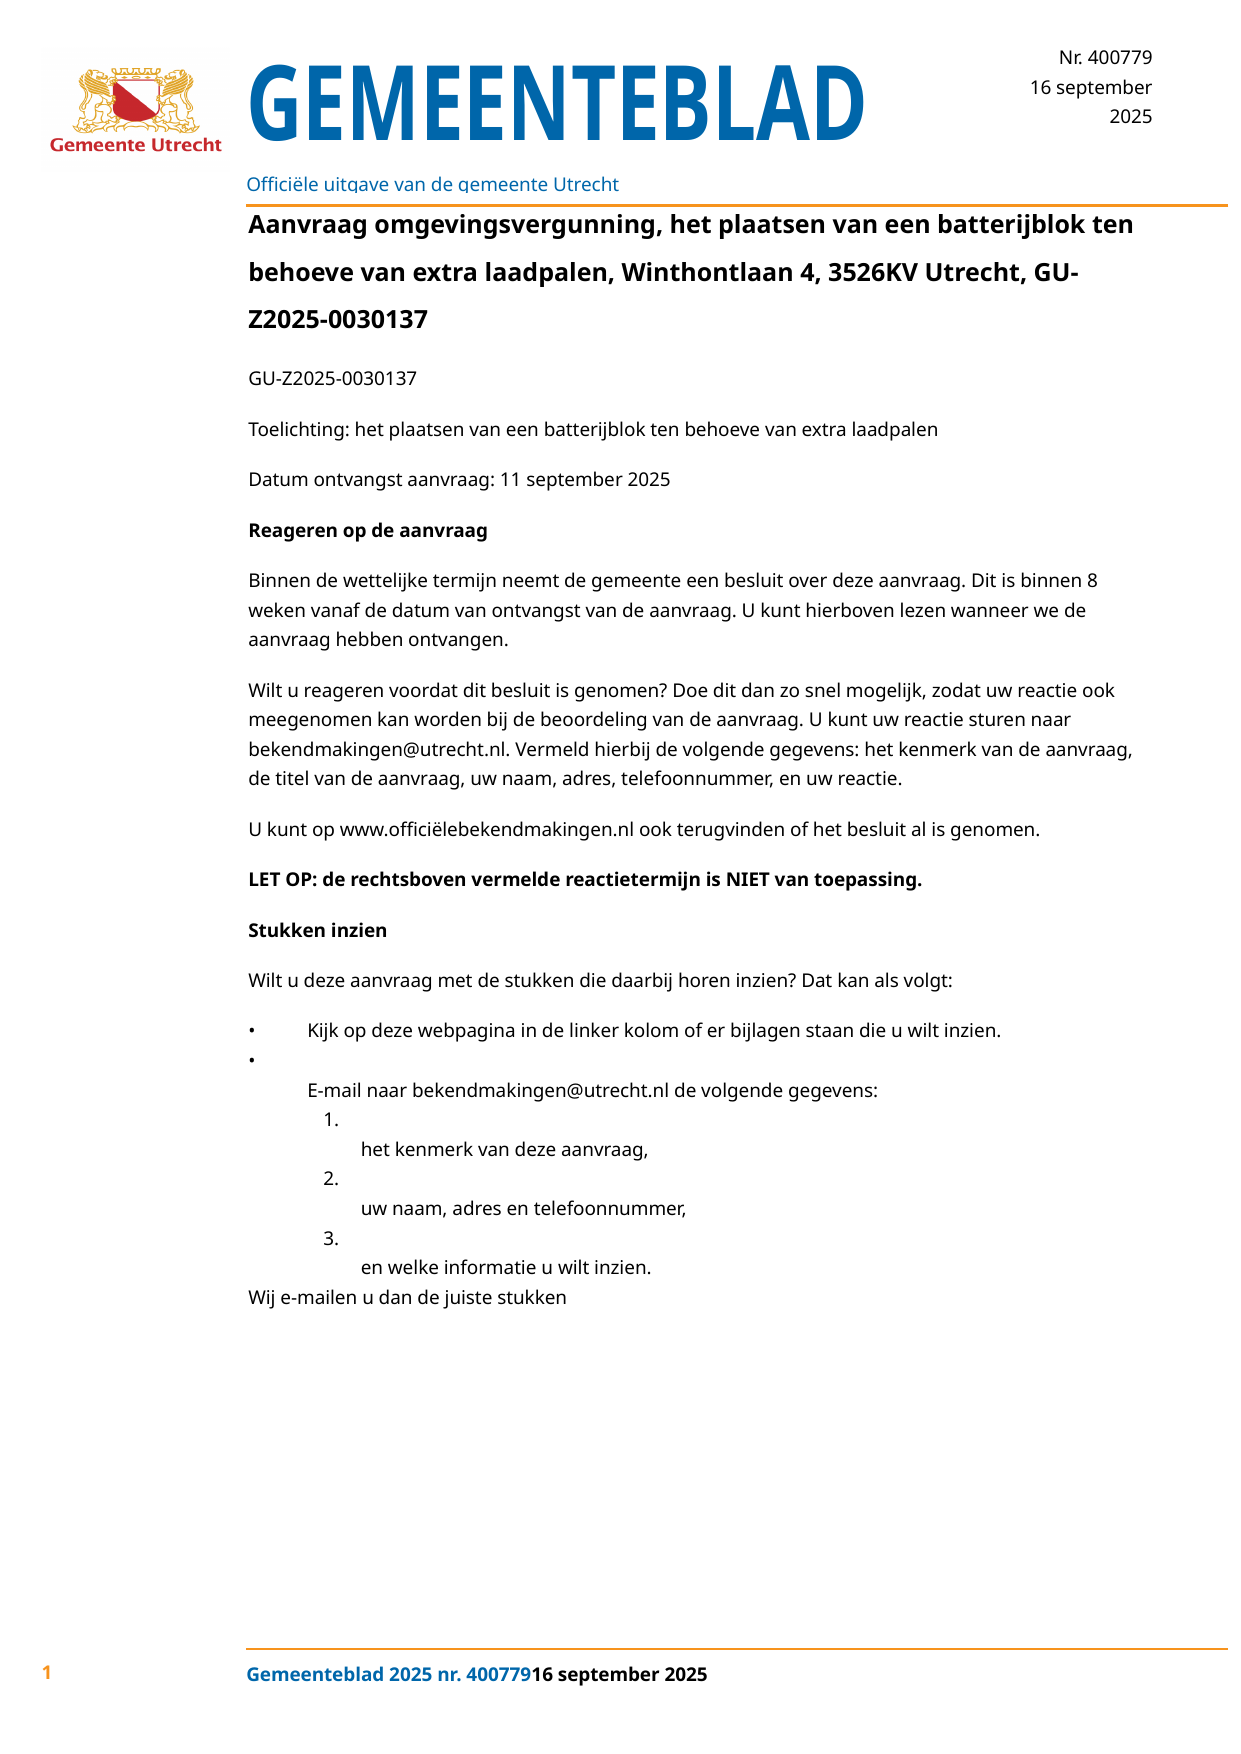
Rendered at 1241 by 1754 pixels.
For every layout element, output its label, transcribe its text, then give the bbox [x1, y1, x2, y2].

text GU-Z2025-0030137 [248, 366, 1152, 391]
list het kenmerk van deze aanvraag, [323, 1136, 1152, 1162]
list E-mail naar bekendmakingen@utrecht.nl de volgende gegevens: [248, 1077, 1152, 1102]
list uw naam, adres en telefoonnummer, [323, 1195, 1152, 1221]
text Wij e-mailen u dan de juiste stukken [248, 1284, 1152, 1309]
text Reageren op de aanvraag [248, 517, 1152, 542]
text Aanvraag omgevingsvergunning, het plaatsen van een batterijblok ten behoeve van extra laadpalen, Winthontlaan 4, 3526KV Utrecht, GU-Z2025-0030137 [248, 207, 1152, 336]
picture [41, 47, 231, 172]
text Stukken inzien [248, 917, 1152, 942]
text Wilt u deze aanvraag met de stukken die daarbij horen inzien? Dat kan als volgt: [248, 967, 1152, 993]
list en welke informatie u wilt inzien. [323, 1254, 1152, 1280]
text Datum ontvangst aanvraag: 11 september 2025 [248, 466, 1152, 492]
text Toelichting: het plaatsen van een batterijblok ten behoeve van extra laadpalen [248, 416, 1152, 442]
text Binnen de wettelijke termijn neemt de gemeente een besluit over deze aanvraag. Dit is binnen 8 weken vanaf de datum van ontvangst van de aanvraag. U kunt hierboven lezen wanneer we de aanvraag hebben ontvangen. [248, 567, 1152, 652]
text U kunt op www.officiëlebekendmakingen.nl ook terugvinden of het besluit al is genomen. [248, 816, 1152, 842]
list Kijk op deze webpagina in de linker kolom of er bijlagen staan die u wilt inzien. [248, 1018, 1152, 1043]
text Wilt u reageren voordat dit besluit is genomen? Doe dit dan zo snel mogelijk, zodat uw reactie ook meegenomen kan worden bij de beoordeling van de aanvraag. U kunt uw reactie sturen naar bekendmakingen@utrecht.nl. Vermeld hierbij de volgende gegevens: het kenmerk van de aanvraag, de titel van de aanvraag, uw naam, adres, telefoonnummer, en uw reactie. [248, 677, 1152, 791]
text LET OP: de rechtsboven vermelde reactietermijn is NIET van toepassing. [248, 866, 1152, 892]
